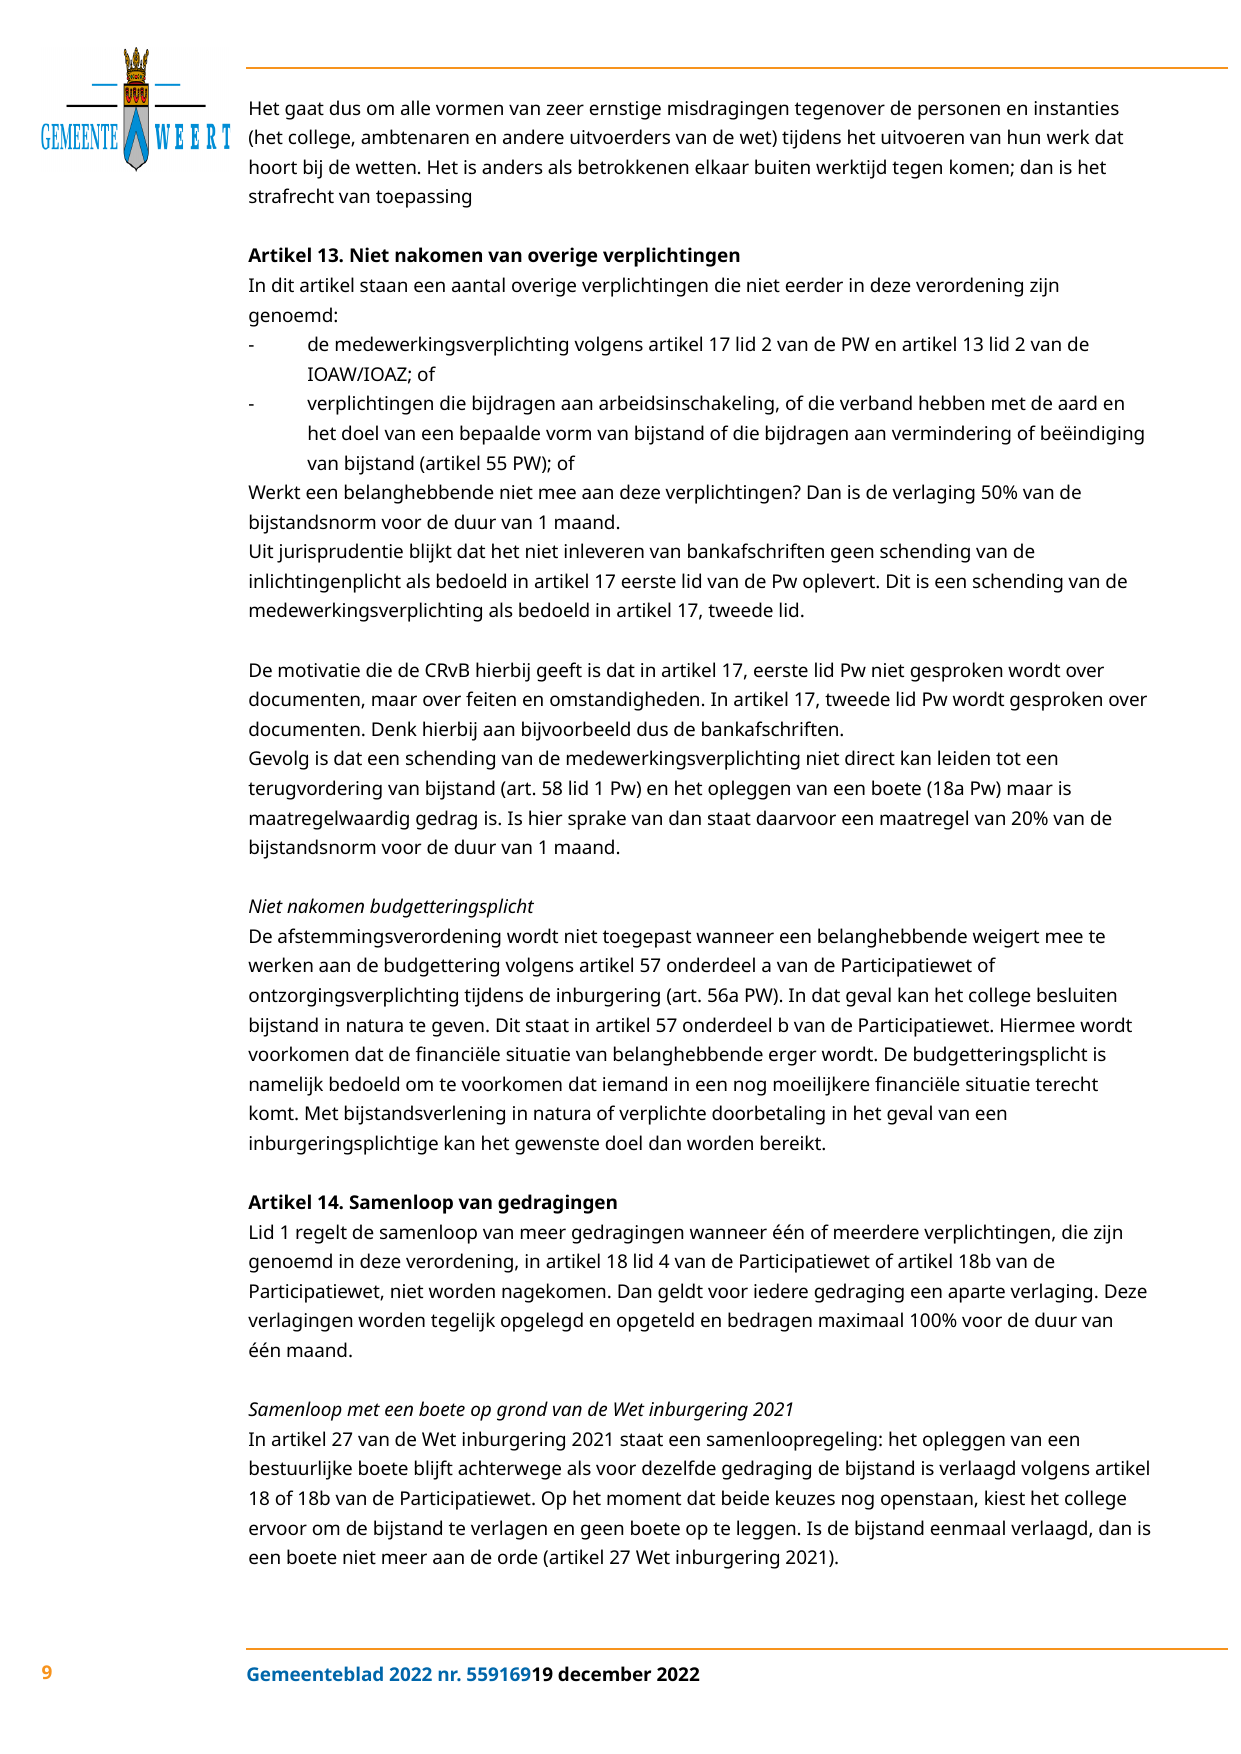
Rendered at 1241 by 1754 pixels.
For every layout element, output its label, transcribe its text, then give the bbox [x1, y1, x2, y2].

text Artikel 13. Niet nakomen van overige verplichtingen [248, 243, 1152, 268]
text De afstemmingsverordening wordt niet toegepast wanneer een belanghebbende weigert mee te werken aan de budgettering volgens artikel 57 onderdeel a van de Participatiewet of ontzorgingsverplichting tijdens de inburgering (art. 56a PW). In dat geval kan het college besluiten bijstand in natura te geven. Dit staat in artikel 57 onderdeel b van de Participatiewet. Hiermee wordt voorkomen dat de financiële situatie van belanghebbende erger wordt. De budgetteringsplicht is namelijk bedoeld om te voorkomen dat iemand in een nog moeilijkere financiële situatie terecht komt. Met bijstandsverlening in natura of verplichte doorbetaling in het geval van een inburgeringsplichtige kan het gewenste doel dan worden bereikt. [248, 923, 1152, 1156]
text Lid 1 regelt de samenloop van meer gedragingen wanneer één of meerdere verplichtingen, die zijn genoemd in deze verordening, in artikel 18 lid 4 van de Participatiewet of artikel 18b van de Participatiewet, niet worden nagekomen. Dan geldt voor iedere gedraging een aparte verlaging. Deze verlagingen worden tegelijk opgelegd en opgeteld en bedragen maximaal 100% voor de duur van één maand. [248, 1219, 1152, 1363]
text Het gaat dus om alle vormen van zeer ernstige misdragingen tegenover de personen en instanties (het college, ambtenaren en andere uitvoerders van de wet) tijdens het uitvoeren van hun werk dat hoort bij de wetten. Het is anders als betrokkenen elkaar buiten werktijd tegen komen; dan is het strafrecht van toepassing [248, 95, 1152, 209]
text Artikel 14. Samenloop van gedragingen [248, 1189, 1152, 1215]
list verplichtingen die bijdragen aan arbeidsinschakeling, of die verband hebben met de aard en het doel van een bepaalde vorm van bijstand of die bijdragen aan vermindering of beëindiging van bijstand (artikel 55 PW); of [248, 391, 1152, 476]
text In artikel 27 van de Wet inburgering 2021 staat een samenloopregeling: het opleggen van een bestuurlijke boete blijft achterwege als voor dezelfde gedraging de bijstand is verlaagd volgens artikel 18 of 18b van de Participatiewet. Op het moment dat beide keuzes nog openstaan, kiest het college ervoor om de bijstand te verlagen en geen boete op te leggen. Is de bijstand eenmaal verlaagd, dan is een boete niet meer aan de orde (artikel 27 Wet inburgering 2021). [248, 1426, 1152, 1570]
picture [41, 47, 231, 172]
text Gevolg is dat een schending van de medewerkingsverplichting niet direct kan leiden tot een terugvordering van bijstand (art. 58 lid 1 Pw) en het opleggen van een boete (18a Pw) maar is maatregelwaardig gedrag is. Is hier sprake van dan staat daarvoor een maatregel van 20% van de bijstandsnorm voor de duur van 1 maand. [248, 746, 1152, 860]
text Niet nakomen budgetteringsplicht [248, 893, 1152, 919]
text Werkt een belanghebbende niet mee aan deze verplichtingen? Dan is de verlaging 50% van de bijstandsnorm voor de duur van 1 maand. [248, 479, 1152, 535]
list de medewerkingsverplichting volgens artikel 17 lid 2 van de PW en artikel 13 lid 2 van de IOAW/IOAZ; of [248, 331, 1152, 387]
text Uit jurisprudentie blijkt dat het niet inleveren van bankafschriften geen schending van de inlichtingenplicht als bedoeld in artikel 17 eerste lid van de Pw oplevert. Dit is een schending van de medewerkingsverplichting als bedoeld in artikel 17, tweede lid. [248, 538, 1152, 623]
text De motivatie die de CRvB hierbij geeft is dat in artikel 17, eerste lid Pw niet gesproken wordt over documenten, maar over feiten en omstandigheden. In artikel 17, tweede lid Pw wordt gesproken over documenten. Denk hierbij aan bijvoorbeeld dus de bankafschriften. [248, 657, 1152, 742]
text Samenloop met een boete op grond van de Wet inburgering 2021 [248, 1396, 1152, 1422]
text In dit artikel staan een aantal overige verplichtingen die niet eerder in deze verordening zijn genoemd: [248, 272, 1152, 328]
